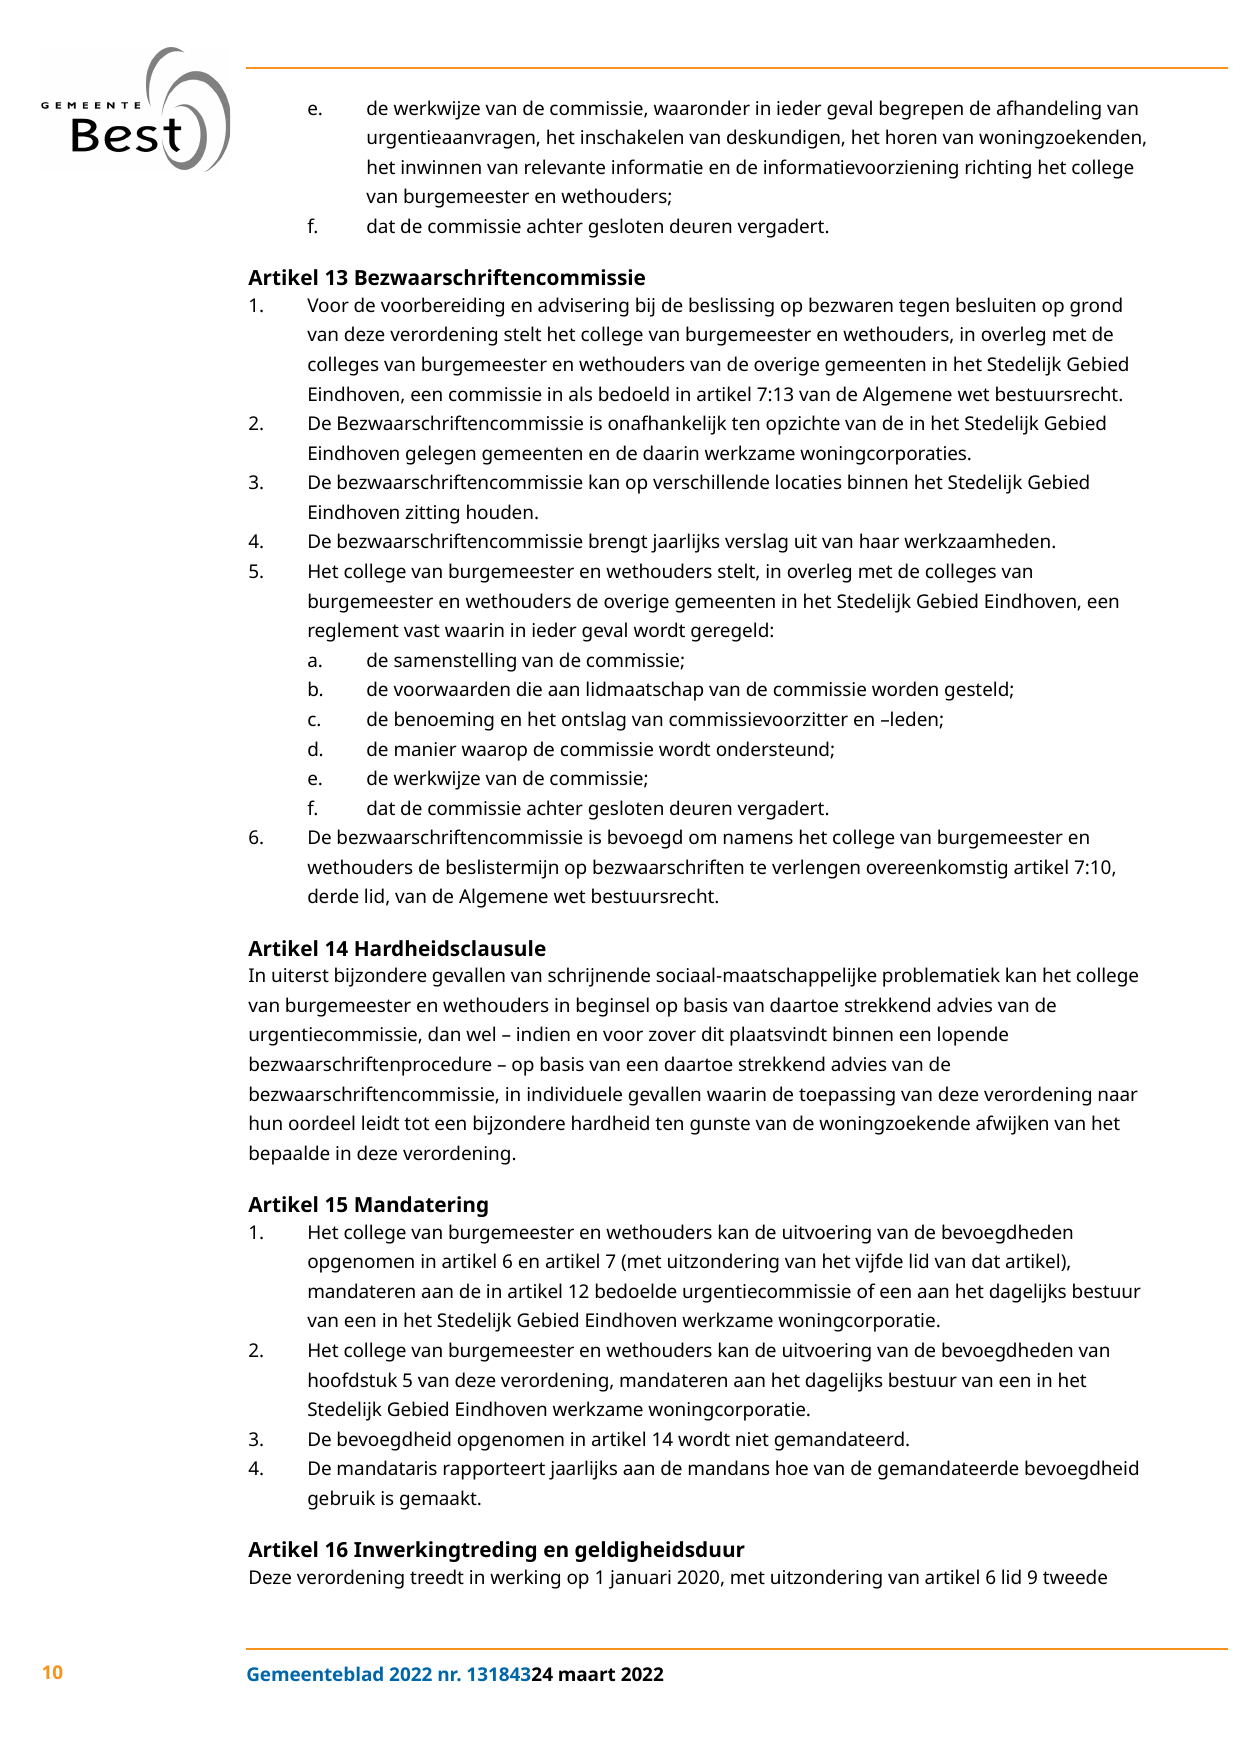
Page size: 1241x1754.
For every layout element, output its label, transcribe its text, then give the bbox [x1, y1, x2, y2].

list de werkwijze van de commissie, waaronder in ieder geval begrepen de afhandeling van urgentieaanvragen, het inschakelen van deskundigen, het horen van woningzoekenden, het inwinnen van relevante informatie en de informatievoorziening richting het college van burgemeester en wethouders; [307, 95, 1152, 209]
list de samenstelling van de commissie; [307, 647, 1152, 673]
list De bezwaarschriftencommissie kan op verschillende locaties binnen het Stedelijk Gebied Eindhoven zitting houden. [248, 469, 1152, 525]
list Het college van burgemeester en wethouders kan de uitvoering van de bevoegdheden van hoofdstuk 5 van deze verordening, mandateren aan het dagelijks bestuur van een in het Stedelijk Gebied Eindhoven werkzame woningcorporatie. [248, 1337, 1152, 1422]
text Artikel 14 Hardheidsclausule [248, 934, 1152, 962]
list Het college van burgemeester en wethouders stelt, in overleg met de colleges van burgemeester en wethouders de overige gemeenten in het Stedelijk Gebied Eindhoven, een reglement vast waarin in ieder geval wordt geregeld: [248, 558, 1152, 643]
list De bezwaarschriftencommissie is bevoegd om namens het college van burgemeester en wethouders de beslistermijn op bezwaarschriften te verlengen overeenkomstig artikel 7:10, derde lid, van de Algemene wet bestuursrecht. [248, 824, 1152, 909]
list de werkwijze van de commissie; [307, 765, 1152, 791]
text Artikel 16 Inwerkingtreding en geldigheidsduur [248, 1536, 1152, 1564]
list De mandataris rapporteert jaarlijks aan de mandans hoe van de gemandateerde bevoegdheid gebruik is gemaakt. [248, 1456, 1152, 1511]
list de manier waarop de commissie wordt ondersteund; [307, 736, 1152, 761]
text Artikel 13 Bezwaarschriftencommissie [248, 263, 1152, 292]
list De bezwaarschriftencommissie brengt jaarlijks verslag uit van haar werkzaamheden. [248, 529, 1152, 554]
list Het college van burgemeester en wethouders kan de uitvoering van de bevoegdheden opgenomen in artikel 6 en artikel 7 (met uitzondering van het vijfde lid van dat artikel), mandateren aan de in artikel 12 bedoelde urgentiecommissie of een aan het dagelijks bestuur van een in het Stedelijk Gebied Eindhoven werkzame woningcorporatie. [248, 1219, 1152, 1333]
list de benoeming en het ontslag van commissievoorzitter en –leden; [307, 706, 1152, 732]
text Deze verordening treedt in werking op 1 januari 2020, met uitzondering van artikel 6 lid 9 tweede [248, 1564, 1152, 1590]
text In uiterst bijzondere gevallen van schrijnende sociaal-maatschappelijke problematiek kan het college van burgemeester en wethouders in beginsel op basis van daartoe strekkend advies van de urgentiecommissie, dan wel – indien en voor zover dit plaatsvindt binnen een lopende bezwaarschriftenprocedure – op basis van een daartoe strekkend advies van de bezwaarschriftencommissie, in individuele gevallen waarin de toepassing van deze verordening naar hun oordeel leidt tot een bijzondere hardheid ten gunste van de woningzoekende afwijken van het bepaalde in deze verordening. [248, 962, 1152, 1166]
list Voor de voorbereiding en advisering bij de beslissing op bezwaren tegen besluiten op grond van deze verordening stelt het college van burgemeester en wethouders, in overleg met de colleges van burgemeester en wethouders van de overige gemeenten in het Stedelijk Gebied Eindhoven, een commissie in als bedoeld in artikel 7:13 van de Algemene wet bestuursrecht. [248, 292, 1152, 406]
list dat de commissie achter gesloten deuren vergadert. [307, 795, 1152, 821]
picture [41, 47, 231, 172]
list de voorwaarden die aan lidmaatschap van de commissie worden gesteld; [307, 677, 1152, 702]
list De Bezwaarschriftencommissie is onafhankelijk ten opzichte van de in het Stedelijk Gebied Eindhoven gelegen gemeenten en de daarin werkzame woningcorporaties. [248, 410, 1152, 466]
text Artikel 15 Mandatering [248, 1190, 1152, 1219]
list dat de commissie achter gesloten deuren vergadert. [307, 213, 1152, 239]
list De bevoegdheid opgenomen in artikel 14 wordt niet gemandateerd. [248, 1426, 1152, 1452]
